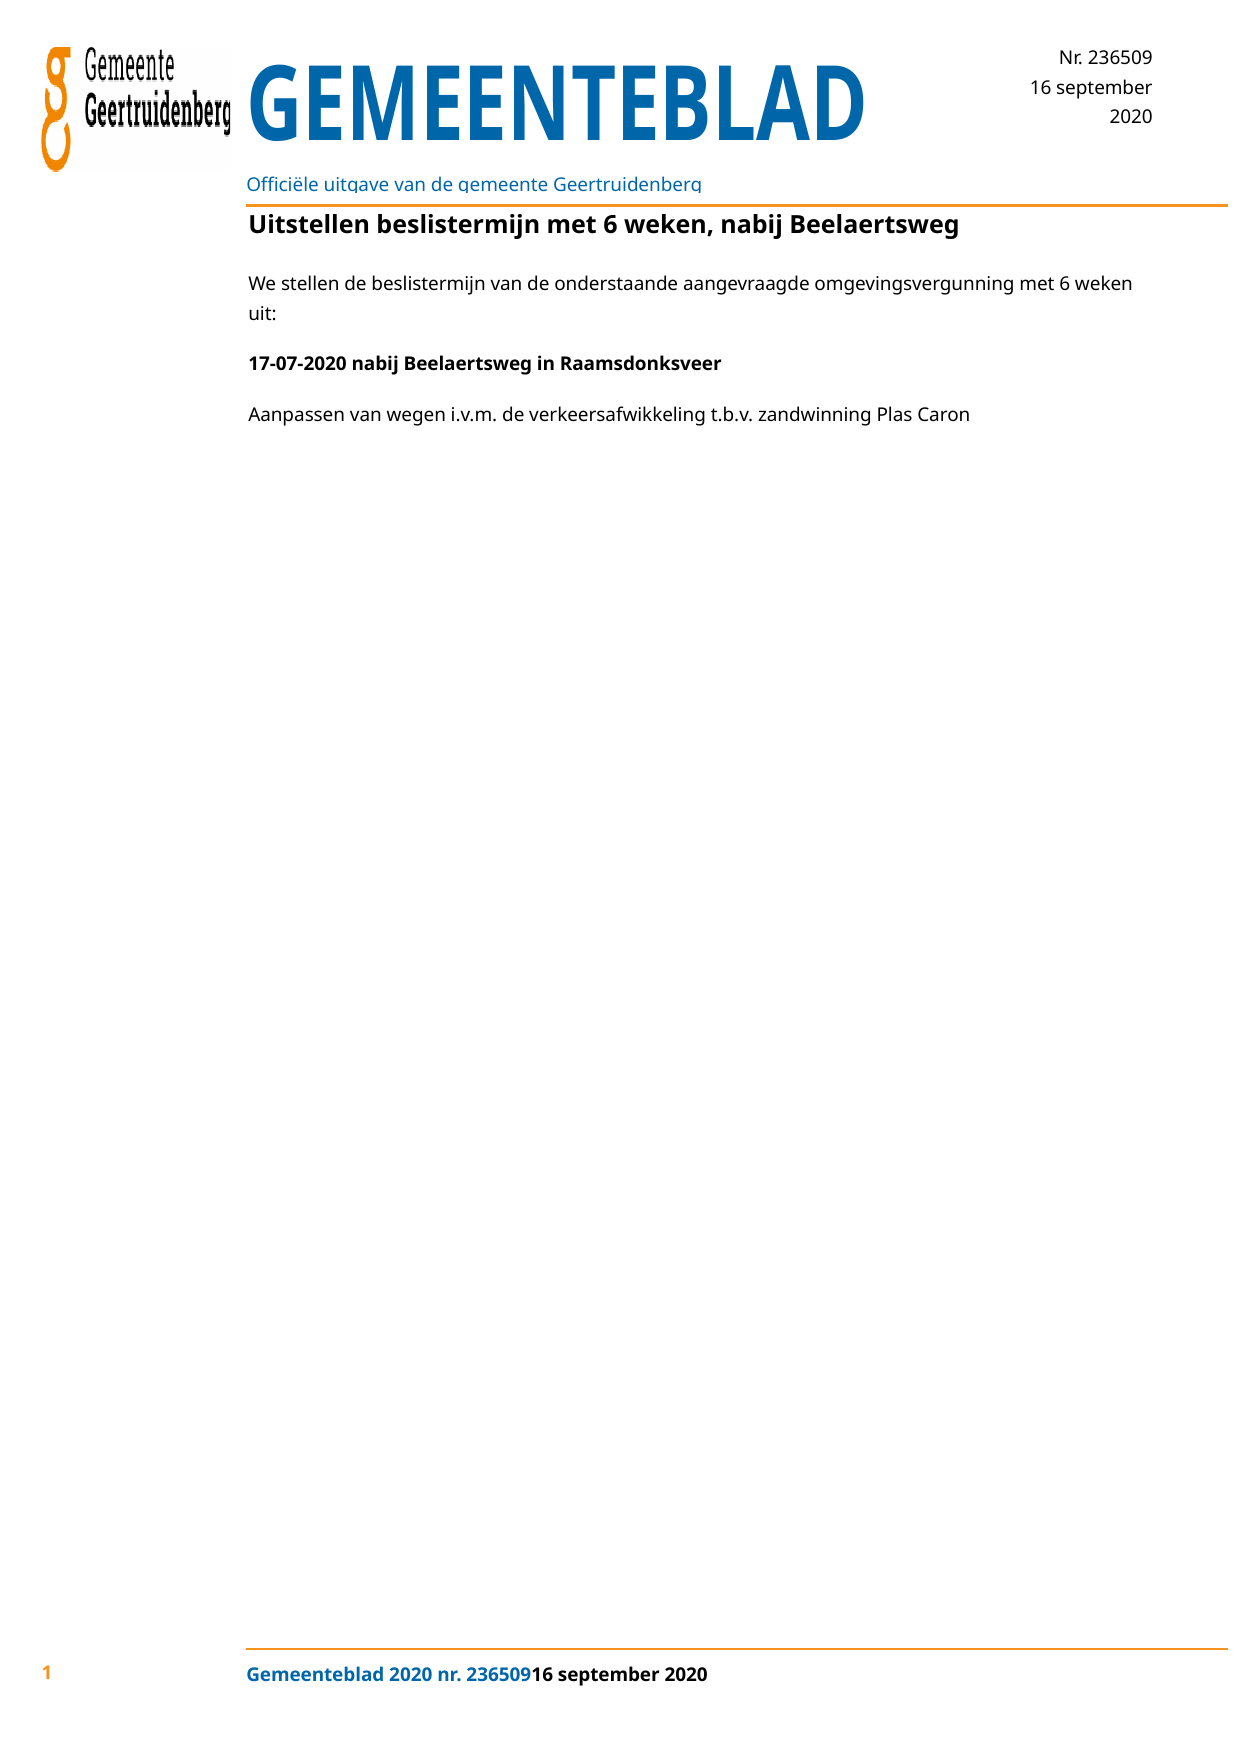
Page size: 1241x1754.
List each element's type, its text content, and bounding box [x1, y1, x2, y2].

text We stellen de beslistermijn van de onderstaande aangevraagde omgevingsvergunning met 6 weken uit: [248, 270, 1152, 326]
text 17-07-2020 nabij Beelaertsweg in Raamsdonksveer [248, 350, 1152, 376]
text Uitstellen beslistermijn met 6 weken, nabij Beelaertsweg [248, 207, 1152, 241]
text Aanpassen van wegen i.v.m. de verkeersafwikkeling t.b.v. zandwinning Plas Caron [248, 401, 1152, 426]
picture [41, 47, 231, 172]
